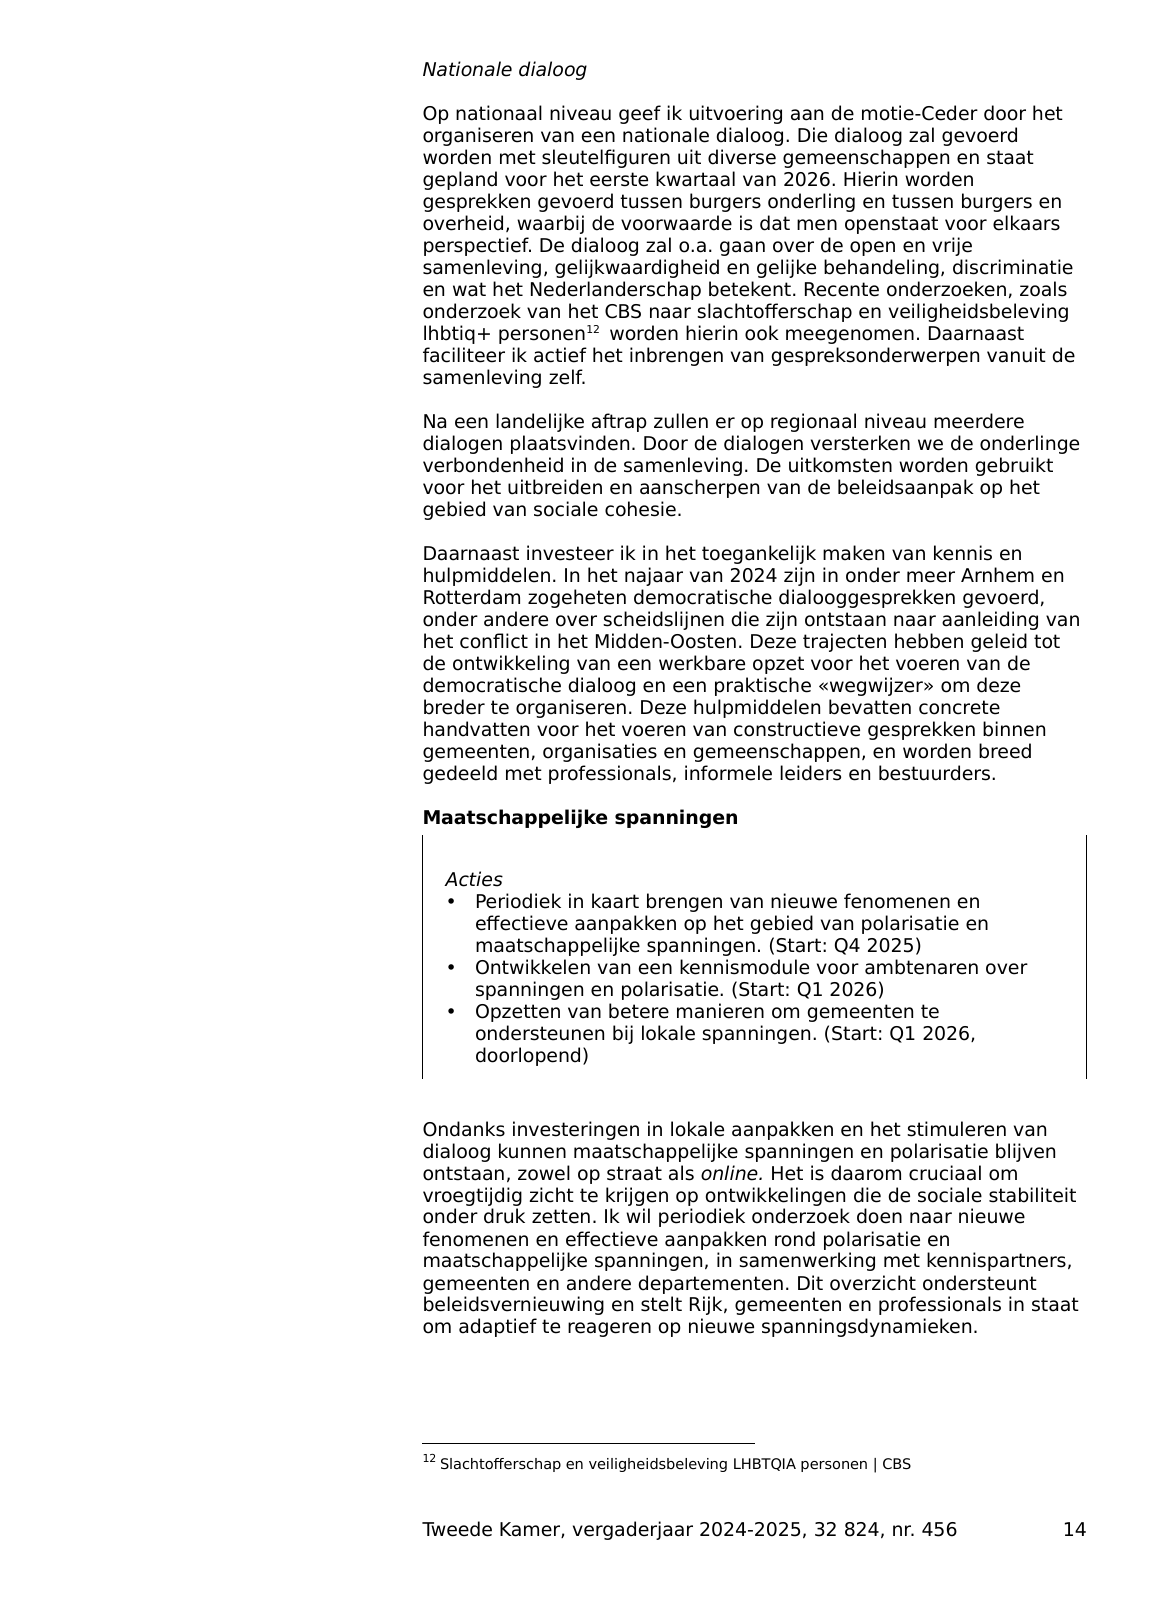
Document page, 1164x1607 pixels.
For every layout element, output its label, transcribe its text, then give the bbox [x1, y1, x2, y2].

text Op nationaal niveau geef ik uitvoering aan de motie-Ceder door het organiseren van een nationale dialoog. Die dialoog zal gevoerd worden met sleutelfiguren uit diverse gemeenschappen en staat gepland voor het eerste kwartaal van 2026. Hierin worden gesprekken gevoerd tussen burgers onderling en tussen burgers en overheid, waarbij de voorwaarde is dat men openstaat voor elkaars perspectief. De dialoog zal o.a. gaan over de open en vrije samenleving, gelijkwaardigheid en gelijke behandeling, discriminatie en wat het Nederlanderschap betekent. Recente onderzoeken, zoals onderzoek van het CBS naar slachtofferschap en veiligheidsbeleving lhbtiq+ personen worden hierin ook meegenomen. Daarnaast faciliteer ik actief het inbrengen van gespreksonderwerpen vanuit de samenleving zelf. [422, 103, 1087, 389]
table_header Acties • Periodiek in kaart brengen van nieuwe fenomenen en effectieve aanpakken op het gebied van polarisatie en maatschappelijke spanningen. (Start: Q4 2025) • Ontwikkelen van een kennismodule voor ambtenaren over spanningen en polarisatie. (Start: Q1 2026) • Opzetten van betere manieren om gemeenten te ondersteunen bij lokale spanningen. (Start: Q1 2026, doorlopend) [423, 835, 1086, 1079]
text Ondanks investeringen in lokale aanpakken en het stimuleren van dialoog kunnen maatschappelijke spanningen en polarisatie blijven ontstaan, zowel op straat als online. Het is daarom cruciaal om vroegtijdig zicht te krijgen op ontwikkelingen die de sociale stabiliteit onder druk zetten. Ik wil periodiek onderzoek doen naar nieuwe fenomenen en effectieve aanpakken rond polarisatie en maatschappelijke spanningen, in samenwerking met kennispartners, gemeenten en andere departementen. Dit overzicht ondersteunt beleidsvernieuwing en stelt Rijk, gemeenten en professionals in staat om adaptief te reageren op nieuwe spanningsdynamieken. [422, 1118, 1087, 1338]
text Na een landelijke aftrap zullen er op regionaal niveau meerdere dialogen plaatsvinden. Door de dialogen versterken we de onderlinge verbondenheid in de samenleving. De uitkomsten worden gebruikt voor het uitbreiden en aanscherpen van de beleidsaanpak op het gebied van sociale cohesie. [422, 411, 1087, 521]
text Slachtofferschap en veiligheidsbeleving LHBTQIA personen | CBS [422, 1452, 1087, 1474]
subtitle Nationale dialoog [422, 59, 1087, 81]
text Daarnaast investeer ik in het toegankelijk maken van kennis en hulpmiddelen. In het najaar van 2024 zijn in onder meer Arnhem en Rotterdam zogeheten democratische dialooggesprekken gevoerd, onder andere over scheidslijnen die zijn ontstaan naar aanleiding van het conflict in het Midden-Oosten. Deze trajecten hebben geleid tot de ontwikkeling van een werkbare opzet voor het voeren van de democratische dialoog en een praktische «wegwijzer» om deze breder te organiseren. Deze hulpmiddelen bevatten concrete handvatten voor het voeren van constructieve gesprekken binnen gemeenten, organisaties en gemeenschappen, en worden breed gedeeld met professionals, informele leiders en bestuurders. [422, 543, 1087, 785]
subtitle Maatschappelijke spanningen [422, 807, 1087, 829]
